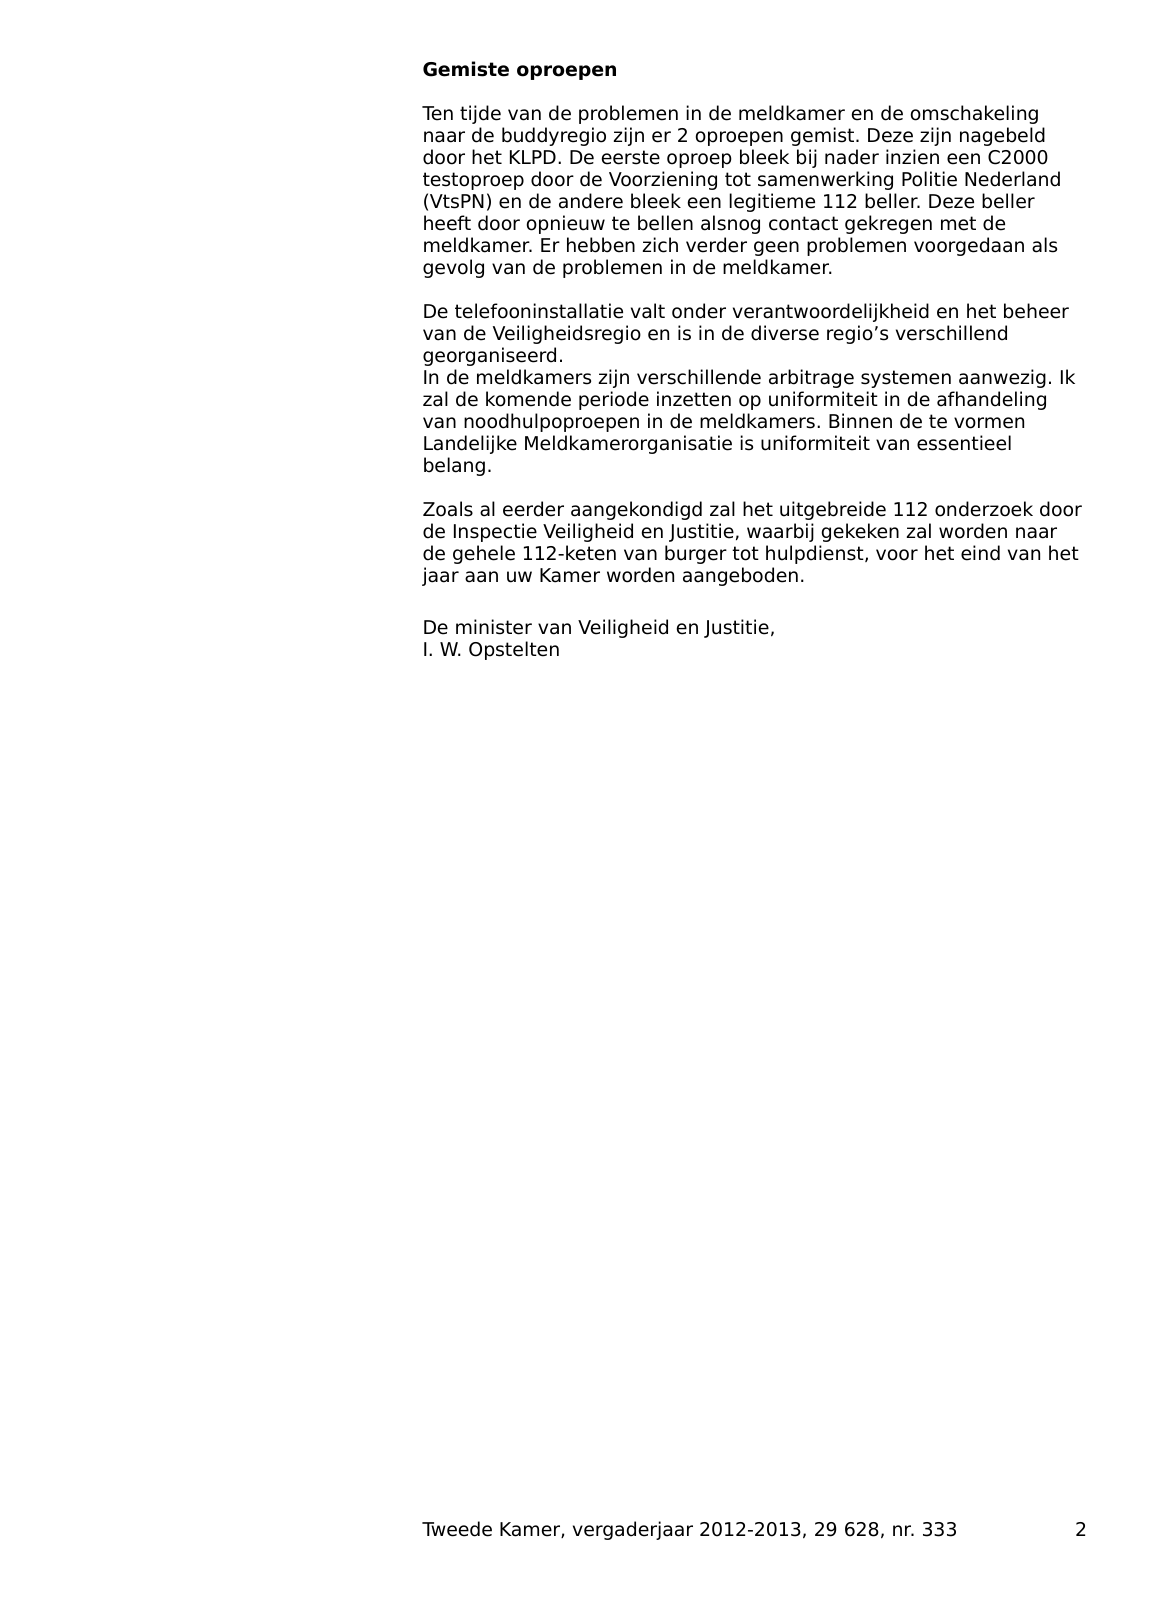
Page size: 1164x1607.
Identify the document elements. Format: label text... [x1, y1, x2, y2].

text De telefooninstallatie valt onder verantwoordelijkheid en het beheer van de Veiligheidsregio en is in de diverse regio’s verschillend georganiseerd. [422, 301, 1087, 367]
text Zoals al eerder aangekondigd zal het uitgebreide 112 onderzoek door de Inspectie Veiligheid en Justitie, waarbij gekeken zal worden naar de gehele 112-keten van burger tot hulpdienst, voor het eind van het jaar aan uw Kamer worden aangeboden. [422, 499, 1087, 587]
subtitle Gemiste oproepen [422, 59, 1087, 81]
text De minister van Veiligheid en Justitie, I. W. Opstelten [422, 617, 1087, 661]
text In de meldkamers zijn verschillende arbitrage systemen aanwezig. Ik zal de komende periode inzetten op uniformiteit in de afhandeling van noodhulpoproepen in de meldkamers. Binnen de te vormen Landelijke Meldkamerorganisatie is uniformiteit van essentieel belang. [422, 367, 1087, 477]
text Ten tijde van de problemen in de meldkamer en de omschakeling naar de buddyregio zijn er 2 oproepen gemist. Deze zijn nagebeld door het KLPD. De eerste oproep bleek bij nader inzien een C2000 testoproep door de Voorziening tot samenwerking Politie Nederland (VtsPN) en de andere bleek een legitieme 112 beller. Deze beller heeft door opnieuw te bellen alsnog contact gekregen met de meldkamer. Er hebben zich verder geen problemen voorgedaan als gevolg van de problemen in de meldkamer. [422, 103, 1087, 279]
